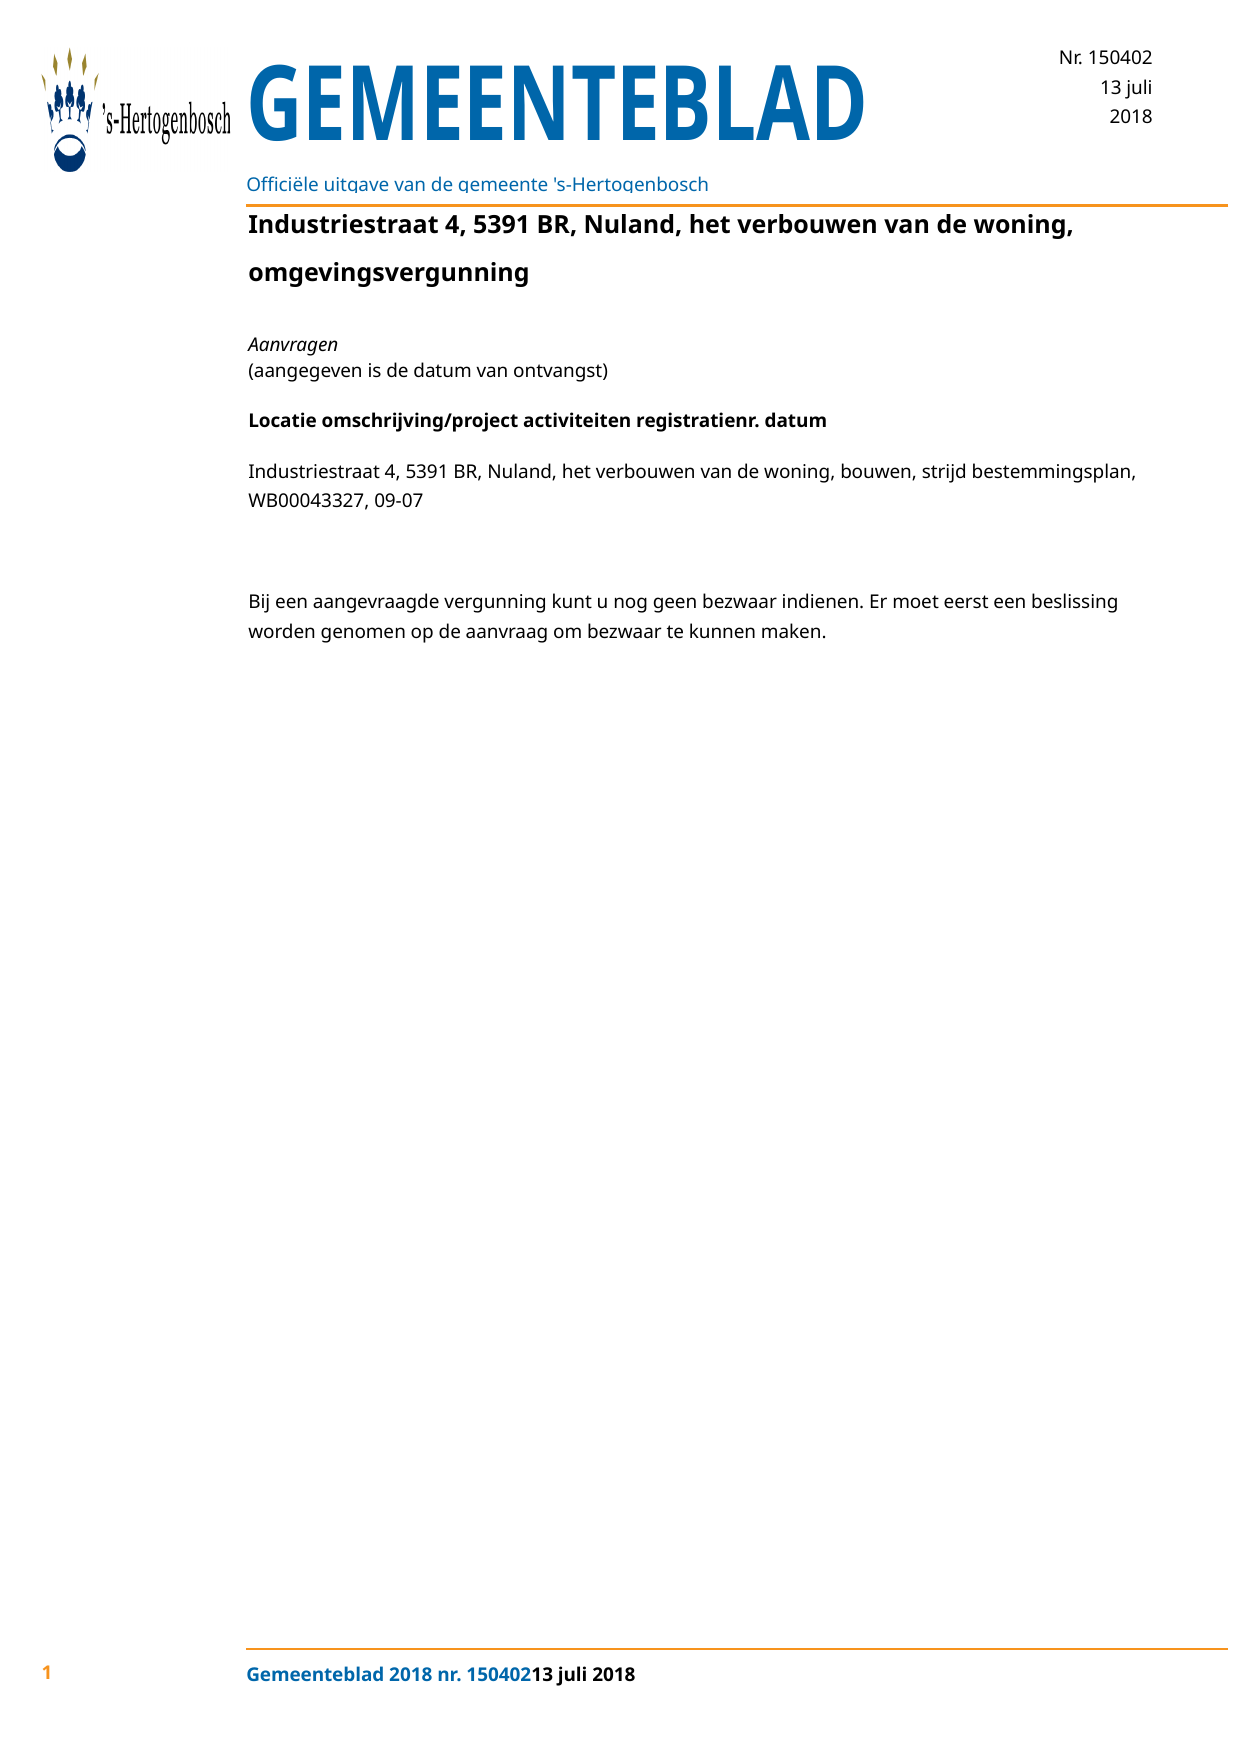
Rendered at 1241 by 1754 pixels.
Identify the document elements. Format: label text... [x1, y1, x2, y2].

text Bij een aangevraagde vergunning kunt u nog geen bezwaar indienen. Er moet eerst een beslissing worden genomen op de aanvraag om bezwaar te kunnen maken. [248, 588, 1152, 644]
text Industriestraat 4, 5391 BR, Nuland, het verbouwen van de woning, bouwen, strijd bestemmingsplan, WB00043327, 09-07 [248, 458, 1152, 513]
text Industriestraat 4, 5391 BR, Nuland, het verbouwen van de woning, omgevingsvergunning [248, 207, 1152, 288]
text Locatie omschrijving/project activiteiten registratienr. datum [248, 408, 1152, 433]
text Aanvragen [248, 331, 1152, 357]
picture [41, 47, 231, 172]
text (aangegeven is de datum van ontvangst) [248, 357, 1152, 383]
